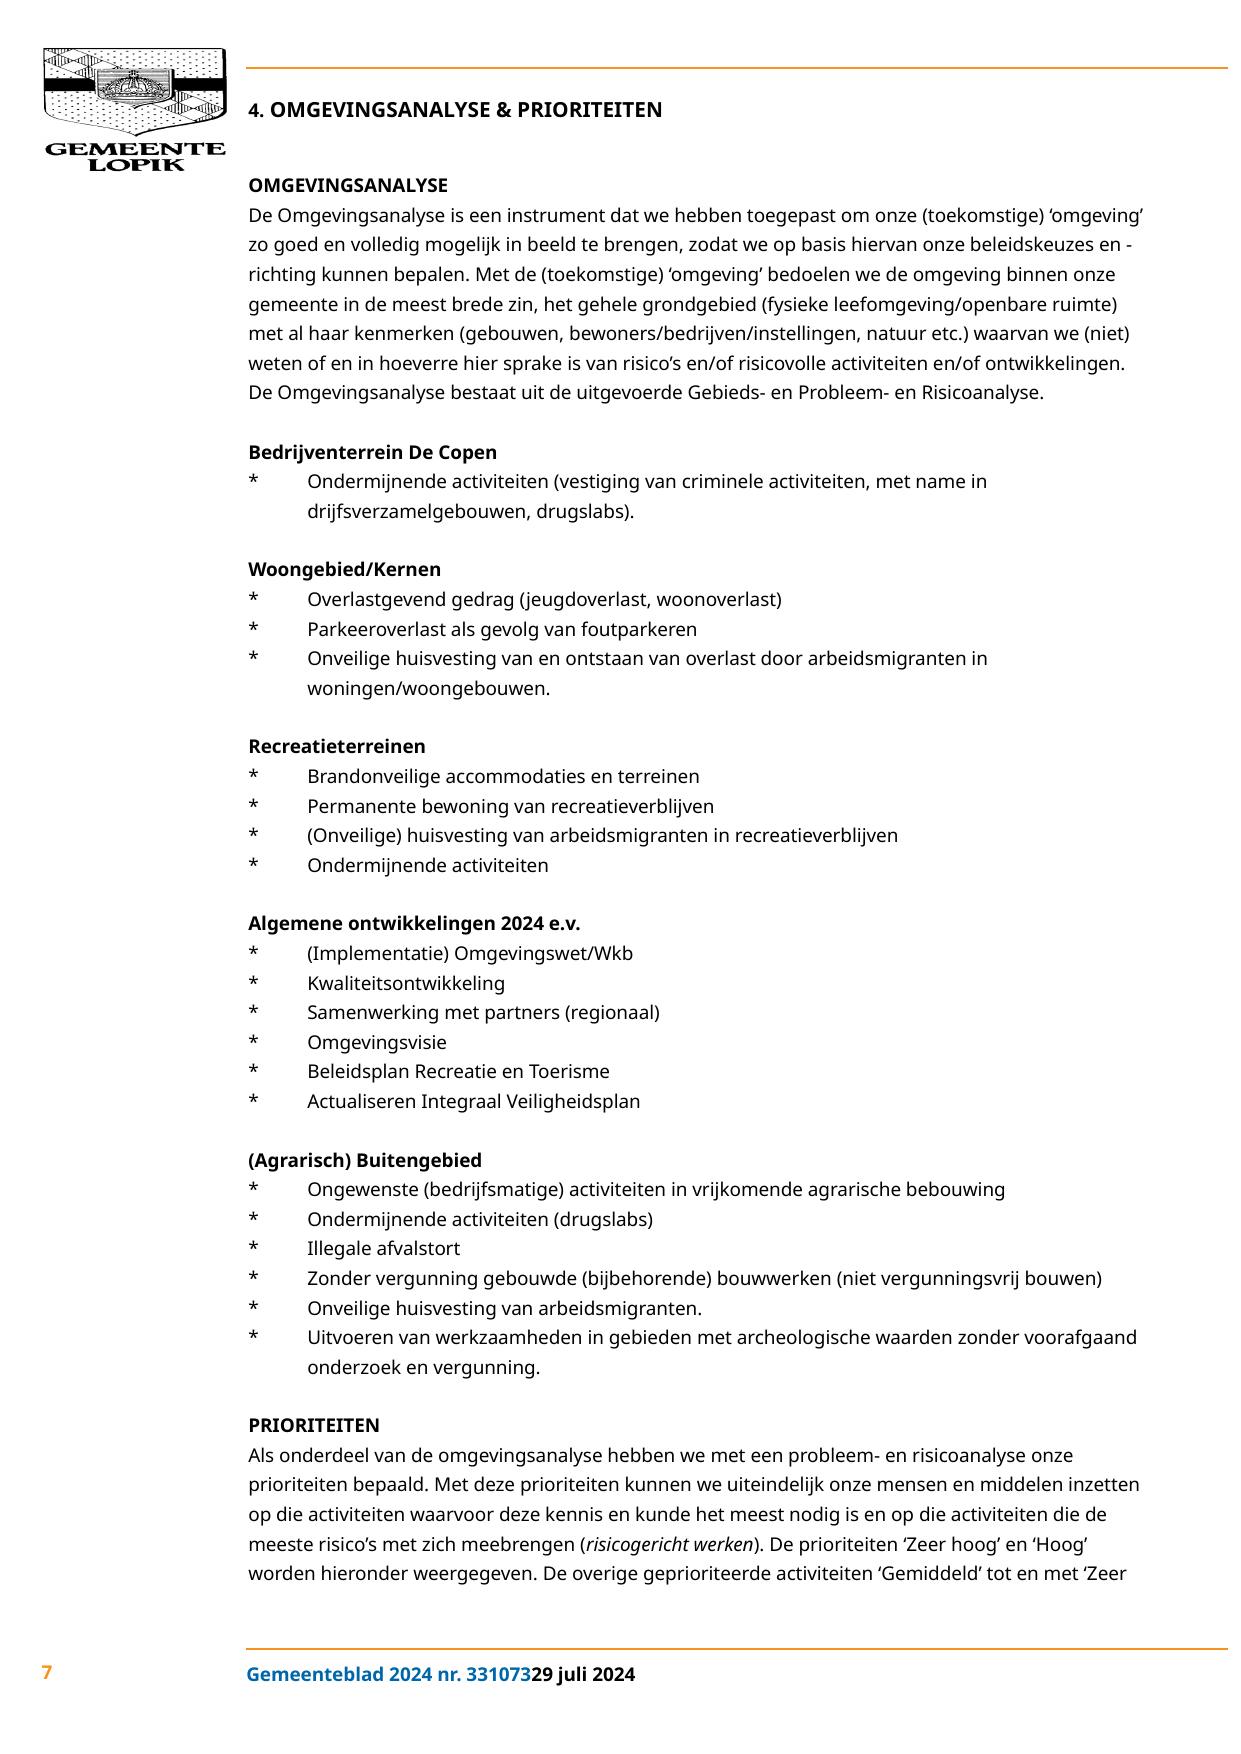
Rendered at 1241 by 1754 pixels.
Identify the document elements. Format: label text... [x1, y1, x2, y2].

text De Omgevingsanalyse is een instrument dat we hebben toegepast om onze (toekomstige) ‘omgeving’ zo goed en volledig mogelijk in beeld te brengen, zodat we op basis hiervan onze beleidskeuzes en -richting kunnen bepalen. Met de (toekomstige) ‘omgeving’ bedoelen we de omgeving binnen onze gemeente in de meest brede zin, het gehele grondgebied (fysieke leefomgeving/openbare ruimte) met al haar kenmerken (gebouwen, bewoners/bedrijven/instellingen, natuur etc.) waarvan we (niet) weten of en in hoeverre hier sprake is van risico’s en/of risicovolle activiteiten en/of ontwikkelingen. De Omgevingsanalyse bestaat uit de uitgevoerde Gebieds- en Probleem- en Risicoanalyse. [248, 202, 1152, 405]
text PRIORITEITEN [248, 1412, 1152, 1438]
table_header Algemene ontwikkelingen 2024 e.v. (Implementatie) Omgevingswet/Wkb Kwaliteitsontwikkeling Samenwerking met partners (regionaal) Omgevingsvisie Beleidsplan Recreatie en Toerisme Actualiseren Integraal Veiligheidsplan [248, 911, 1152, 1114]
table_header Bedrijventerrein De Copen Ondermijnende activiteiten (vestiging van criminele activiteiten, met name in drijfsverzamelgebouwen, drugslabs). [248, 439, 1152, 524]
table_header (Agrarisch) Buitengebied Ongewenste (bedrijfsmatige) activiteiten in vrijkomende agrarische bebouwing Ondermijnende activiteiten (drugslabs) Illegale afvalstort Zonder vergunning gebouwde (bijbehorende) bouwwerken (niet vergunningsvrij bouwen) Onveilige huisvesting van arbeidsmigranten. Uitvoeren van werkzaamheden in gebieden met archeologische waarden zonder voorafgaand onderzoek en vergunning. [248, 1147, 1152, 1379]
table_header Woongebied/Kernen Overlastgevend gedrag (jeugdoverlast, woonoverlast) Parkeeroverlast als gevolg van foutparkeren Onveilige huisvesting van en ontstaan van overlast door arbeidsmigranten in woningen/woongebouwen. [248, 557, 1152, 701]
table_header Recreatieterreinen Brandonveilige accommodaties en terreinen Permanente bewoning van recreatieverblijven (Onveilige) huisvesting van arbeidsmigranten in recreatieverblijven Ondermijnende activiteiten [248, 734, 1152, 878]
text OMGEVINGSANALYSE [248, 172, 1152, 198]
picture [41, 47, 231, 172]
text 4. OMGEVINGSANALYSE & PRIORITEITEN [248, 95, 1152, 123]
text Als onderdeel van de omgevingsanalyse hebben we met een probleem- en risicoanalyse onze prioriteiten bepaald. Met deze prioriteiten kunnen we uiteindelijk onze mensen en middelen inzetten op die activiteiten waarvoor deze kennis en kunde het meest nodig is en op die activiteiten die de meeste risico’s met zich meebrengen (risicogericht werken). De prioriteiten ‘Zeer hoog’ en ‘Hoog’ worden hieronder weergegeven. De overige geprioriteerde activiteiten ‘Gemiddeld’ tot en met ‘Zeer [248, 1442, 1152, 1586]
